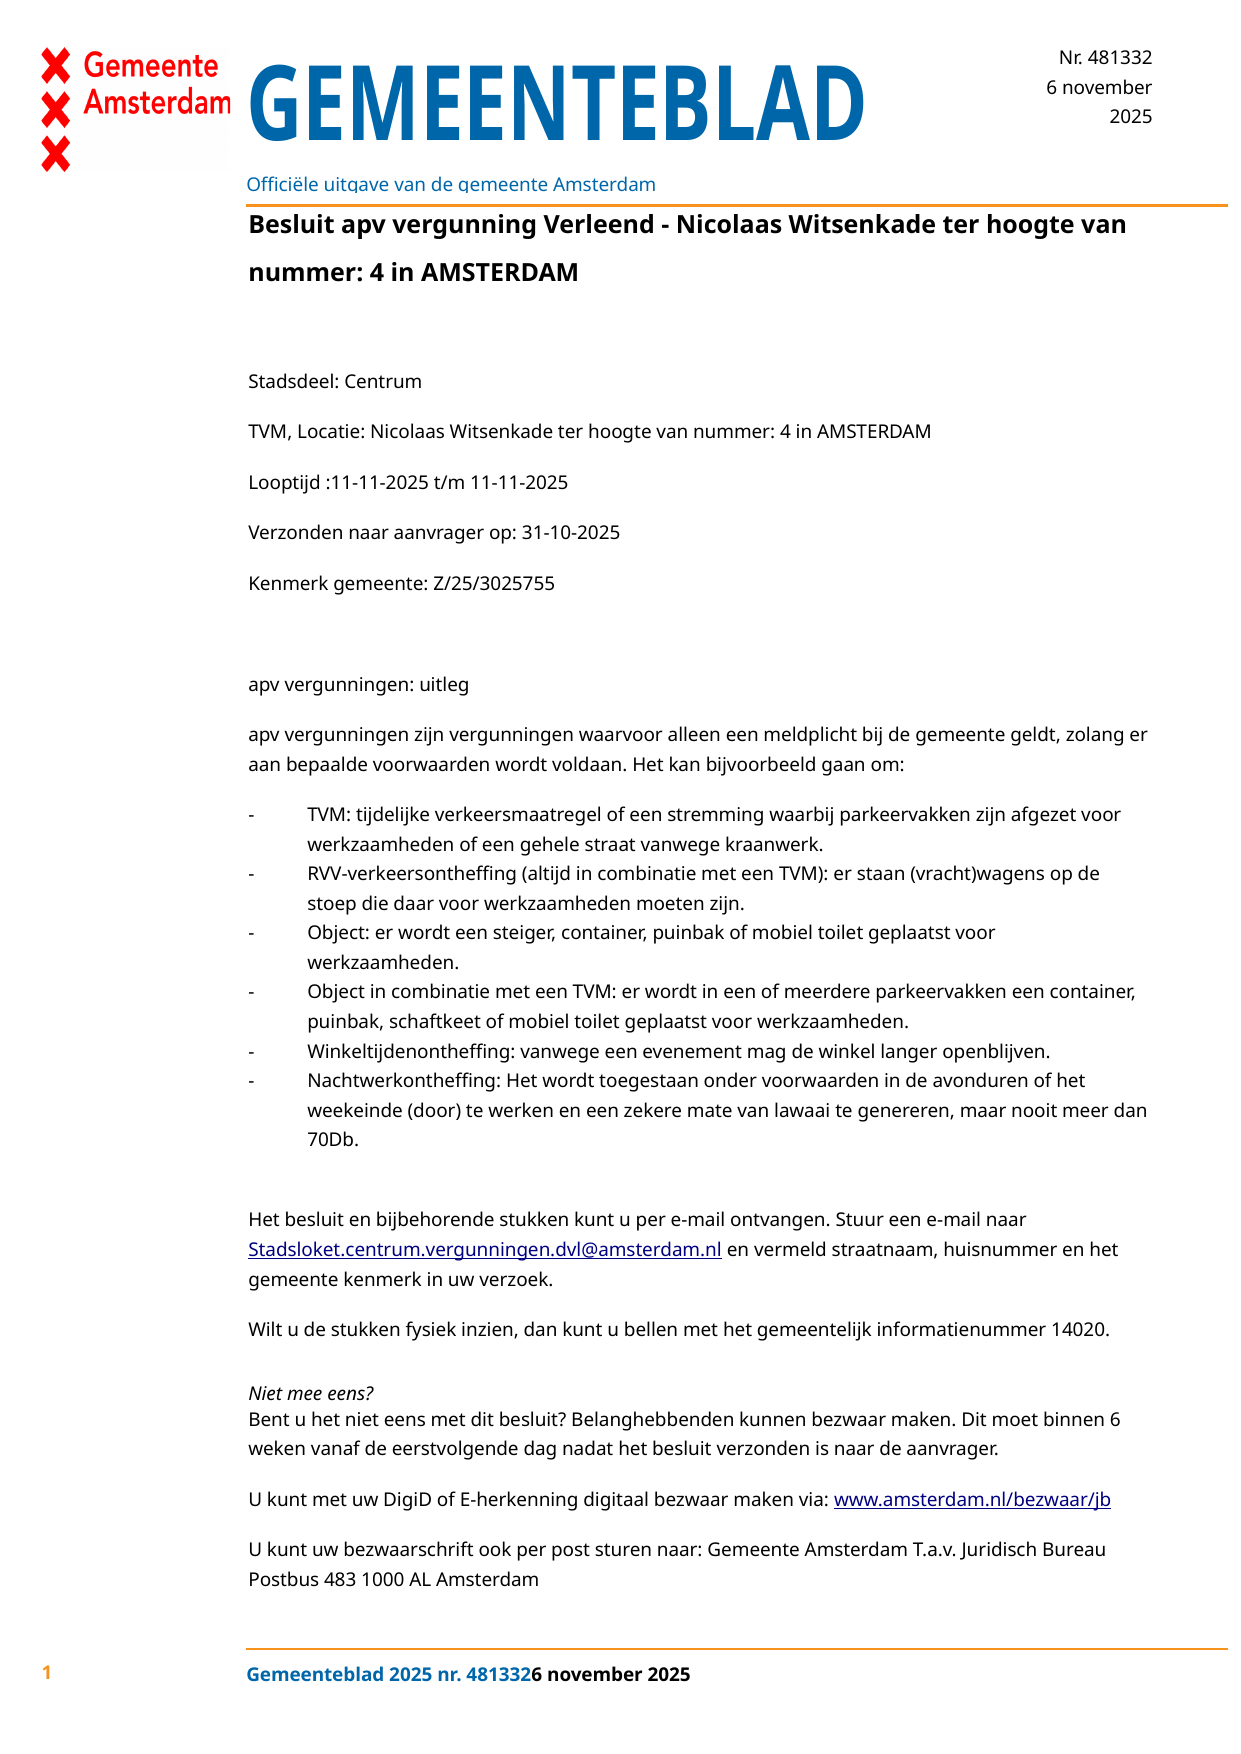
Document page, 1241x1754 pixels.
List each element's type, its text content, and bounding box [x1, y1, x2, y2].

list Object: er wordt een steiger, container, puinbak of mobiel toilet geplaatst voor werkzaamheden. [248, 919, 1152, 975]
list Nachtwerkontheffing: Het wordt toegestaan onder voorwaarden in de avonduren of het weekeinde (door) te werken en een zekere mate van lawaai te genereren, maar nooit meer dan 70Db. [248, 1067, 1152, 1152]
list Object in combinatie met een TVM: er wordt in een of meerdere parkeervakken een container, puinbak, schaftkeet of mobiel toilet geplaatst voor werkzaamheden. [248, 979, 1152, 1034]
picture [41, 47, 231, 172]
text apv vergunningen zijn vergunningen waarvoor alleen een meldplicht bij de gemeente geldt, zolang er aan bepaalde voorwaarden wordt voldaan. Het kan bijvoorbeeld gaan om: [248, 721, 1152, 777]
text Het besluit en bijbehorende stukken kunt u per e-mail ontvangen. Stuur een e-mail naar Stadsloket.centrum.vergunningen.dvl@amsterdam.nl en vermeld straatnaam, huisnummer en het gemeente kenmerk in uw verzoek. [248, 1207, 1152, 1292]
text Stadsdeel: Centrum [248, 368, 1152, 394]
text Kenmerk gemeente: Z/25/3025755 [248, 570, 1152, 596]
text Looptijd :11-11-2025 t/m 11-11-2025 [248, 469, 1152, 495]
list TVM: tijdelijke verkeersmaatregel of een stremming waarbij parkeervakken zijn afgezet voor werkzaamheden of een gehele straat vanwege kraanwerk. [248, 801, 1152, 857]
text U kunt met uw DigiD of E-herkenning digitaal bezwaar maken via: www.amsterdam.nl/bezwaar/jb [248, 1486, 1152, 1512]
text TVM, Locatie: Nicolaas Witsenkade ter hoogte van nummer: 4 in AMSTERDAM [248, 419, 1152, 444]
text U kunt uw bezwaarschrift ook per post sturen naar: Gemeente Amsterdam T.a.v. Juridisch Bureau Postbus 483 1000 AL Amsterdam [248, 1536, 1152, 1592]
text apv vergunningen: uitleg [248, 671, 1152, 697]
text Bent u het niet eens met dit besluit? Belanghebbenden kunnen bezwaar maken. Dit moet binnen 6 weken vanaf de eerstvolgende dag nadat het besluit verzonden is naar de aanvrager. [248, 1406, 1152, 1461]
list RVV-verkeersontheffing (altijd in combinatie met een TVM): er staan (vracht)wagens op de stoep die daar voor werkzaamheden moeten zijn. [248, 860, 1152, 916]
text Wilt u de stukken fysiek inzien, dan kunt u bellen met het gemeentelijk informatienummer 14020. [248, 1316, 1152, 1342]
text Besluit apv vergunning Verleend - Nicolaas Witsenkade ter hoogte van nummer: 4 in AMSTERDAM [248, 207, 1152, 288]
list Winkeltijdenontheffing: vanwege een evenement mag de winkel langer openblijven. [248, 1038, 1152, 1064]
text Verzonden naar aanvrager op: 31-10-2025 [248, 519, 1152, 545]
text Niet mee eens? [248, 1380, 1152, 1406]
